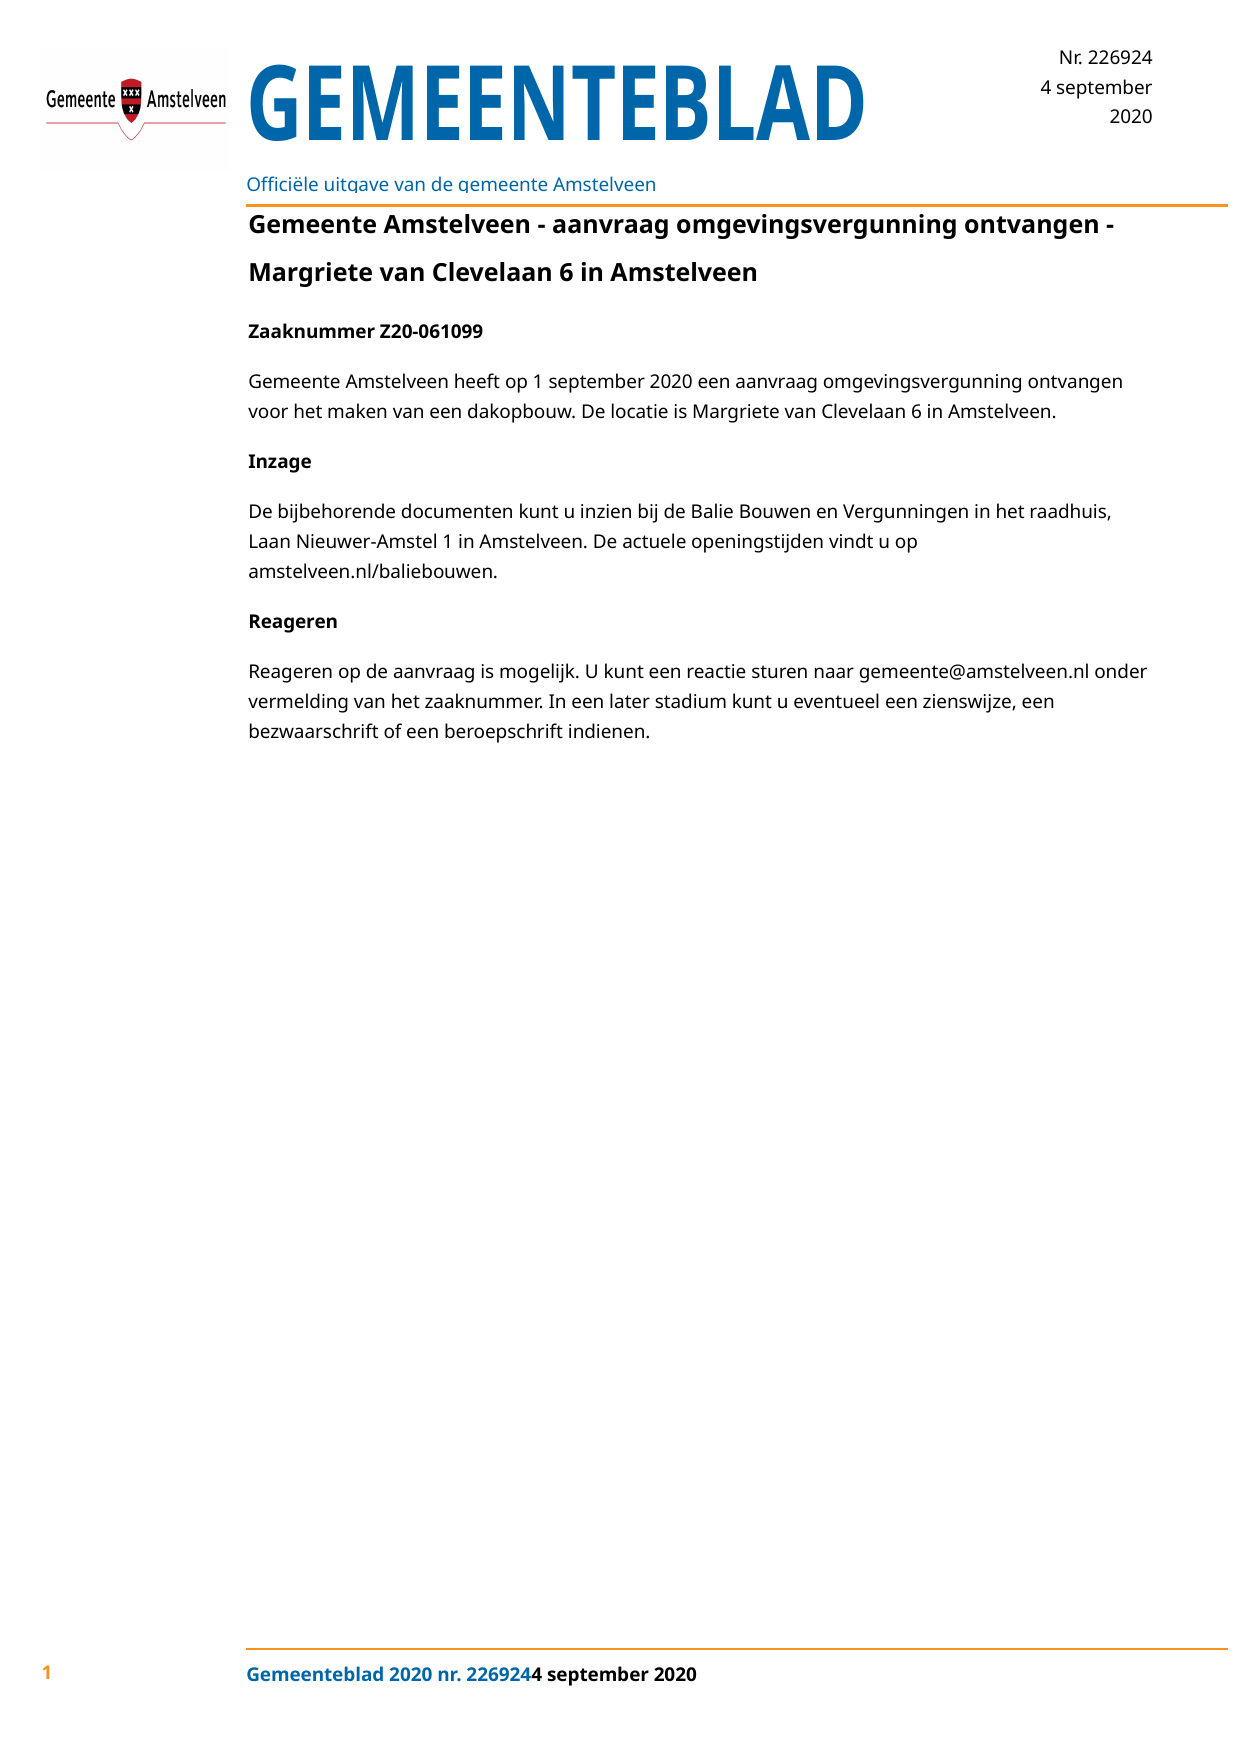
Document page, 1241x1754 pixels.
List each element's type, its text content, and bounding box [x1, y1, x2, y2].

text Reageren op de aanvraag is mogelijk. U kunt een reactie sturen naar gemeente@amstelveen.nl onder vermelding van het zaaknummer. In een later stadium kunt u eventueel een zienswijze, een bezwaarschrift of een beroepschrift indienen. [248, 659, 1152, 744]
text Zaaknummer Z20-061099 [248, 318, 1152, 344]
picture [41, 47, 231, 172]
text Reageren [248, 608, 1152, 634]
text De bijbehorende documenten kunt u inzien bij de Balie Bouwen en Vergunningen in het raadhuis, Laan Nieuwer-Amstel 1 in Amstelveen. De actuele openingstijden vindt u op amstelveen.nl/baliebouwen. [248, 499, 1152, 584]
text Gemeente Amstelveen heeft op 1 september 2020 een aanvraag omgevingsvergunning ontvangen voor het maken van een dakopbouw. De locatie is Margriete van Clevelaan 6 in Amstelveen. [248, 368, 1152, 424]
text Inzage [248, 448, 1152, 474]
text Gemeente Amstelveen - aanvraag omgevingsvergunning ontvangen - Margriete van Clevelaan 6 in Amstelveen [248, 207, 1152, 288]
